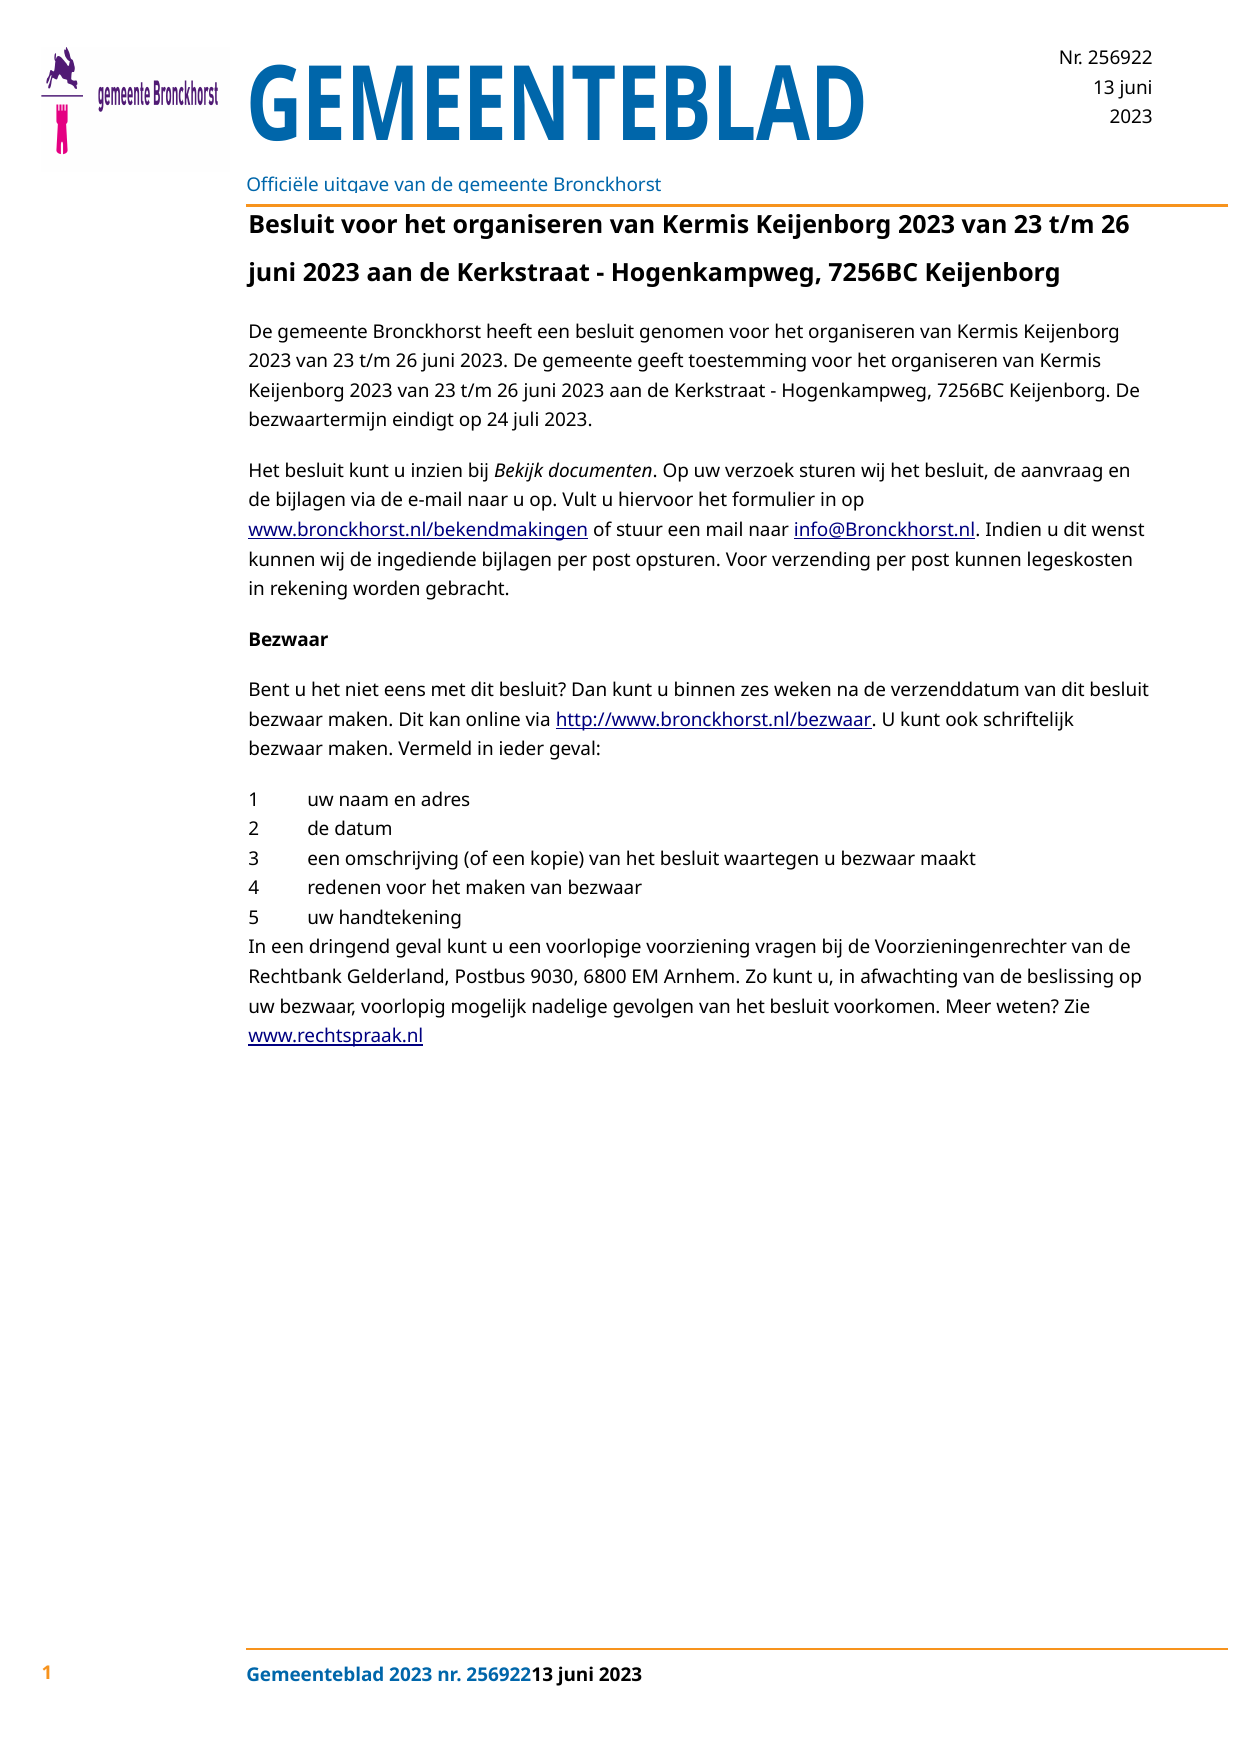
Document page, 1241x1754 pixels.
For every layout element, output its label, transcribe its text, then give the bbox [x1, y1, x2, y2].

list redenen voor het maken van bezwaar [248, 874, 1152, 900]
text In een dringend geval kunt u een voorlopige voorziening vragen bij de Voorzieningenrechter van de Rechtbank Gelderland, Postbus 9030, 6800 EM Arnhem. Zo kunt u, in afwachting van de beslissing op uw bezwaar, voorlopig mogelijk nadelige gevolgen van het besluit voorkomen. Meer weten? Zie www.rechtspraak.nl [248, 934, 1152, 1048]
list een omschrijving (of een kopie) van het besluit waartegen u bezwaar maakt [248, 845, 1152, 871]
text Bent u het niet eens met dit besluit? Dan kunt u binnen zes weken na de verzenddatum van dit besluit bezwaar maken. Dit kan online via http://www.bronckhorst.nl/bezwaar. U kunt ook schriftelijk bezwaar maken. Vermeld in ieder geval: [248, 676, 1152, 761]
text Besluit voor het organiseren van Kermis Keijenborg 2023 van 23 t/m 26 juni 2023 aan de Kerkstraat - Hogenkampweg, 7256BC Keijenborg [248, 207, 1152, 288]
text Bezwaar [248, 626, 1152, 652]
text Het besluit kunt u inzien bij Bekijk documenten. Op uw verzoek sturen wij het besluit, de aanvraag en de bijlagen via de e-mail naar u op. Vult u hiervoor het formulier in op www.bronckhorst.nl/bekendmakingen of stuur een mail naar info@Bronckhorst.nl. Indien u dit wenst kunnen wij de ingediende bijlagen per post opsturen. Voor verzending per post kunnen legeskosten in rekening worden gebracht. [248, 457, 1152, 601]
list de datum [248, 815, 1152, 841]
text De gemeente Bronckhorst heeft een besluit genomen voor het organiseren van Kermis Keijenborg 2023 van 23 t/m 26 juni 2023. De gemeente geeft toestemming voor het organiseren van Kermis Keijenborg 2023 van 23 t/m 26 juni 2023 aan de Kerkstraat - Hogenkampweg, 7256BC Keijenborg. De bezwaartermijn eindigt op 24 juli 2023. [248, 318, 1152, 432]
list uw naam en adres [248, 786, 1152, 812]
picture [41, 47, 231, 172]
list uw handtekening [248, 904, 1152, 930]
